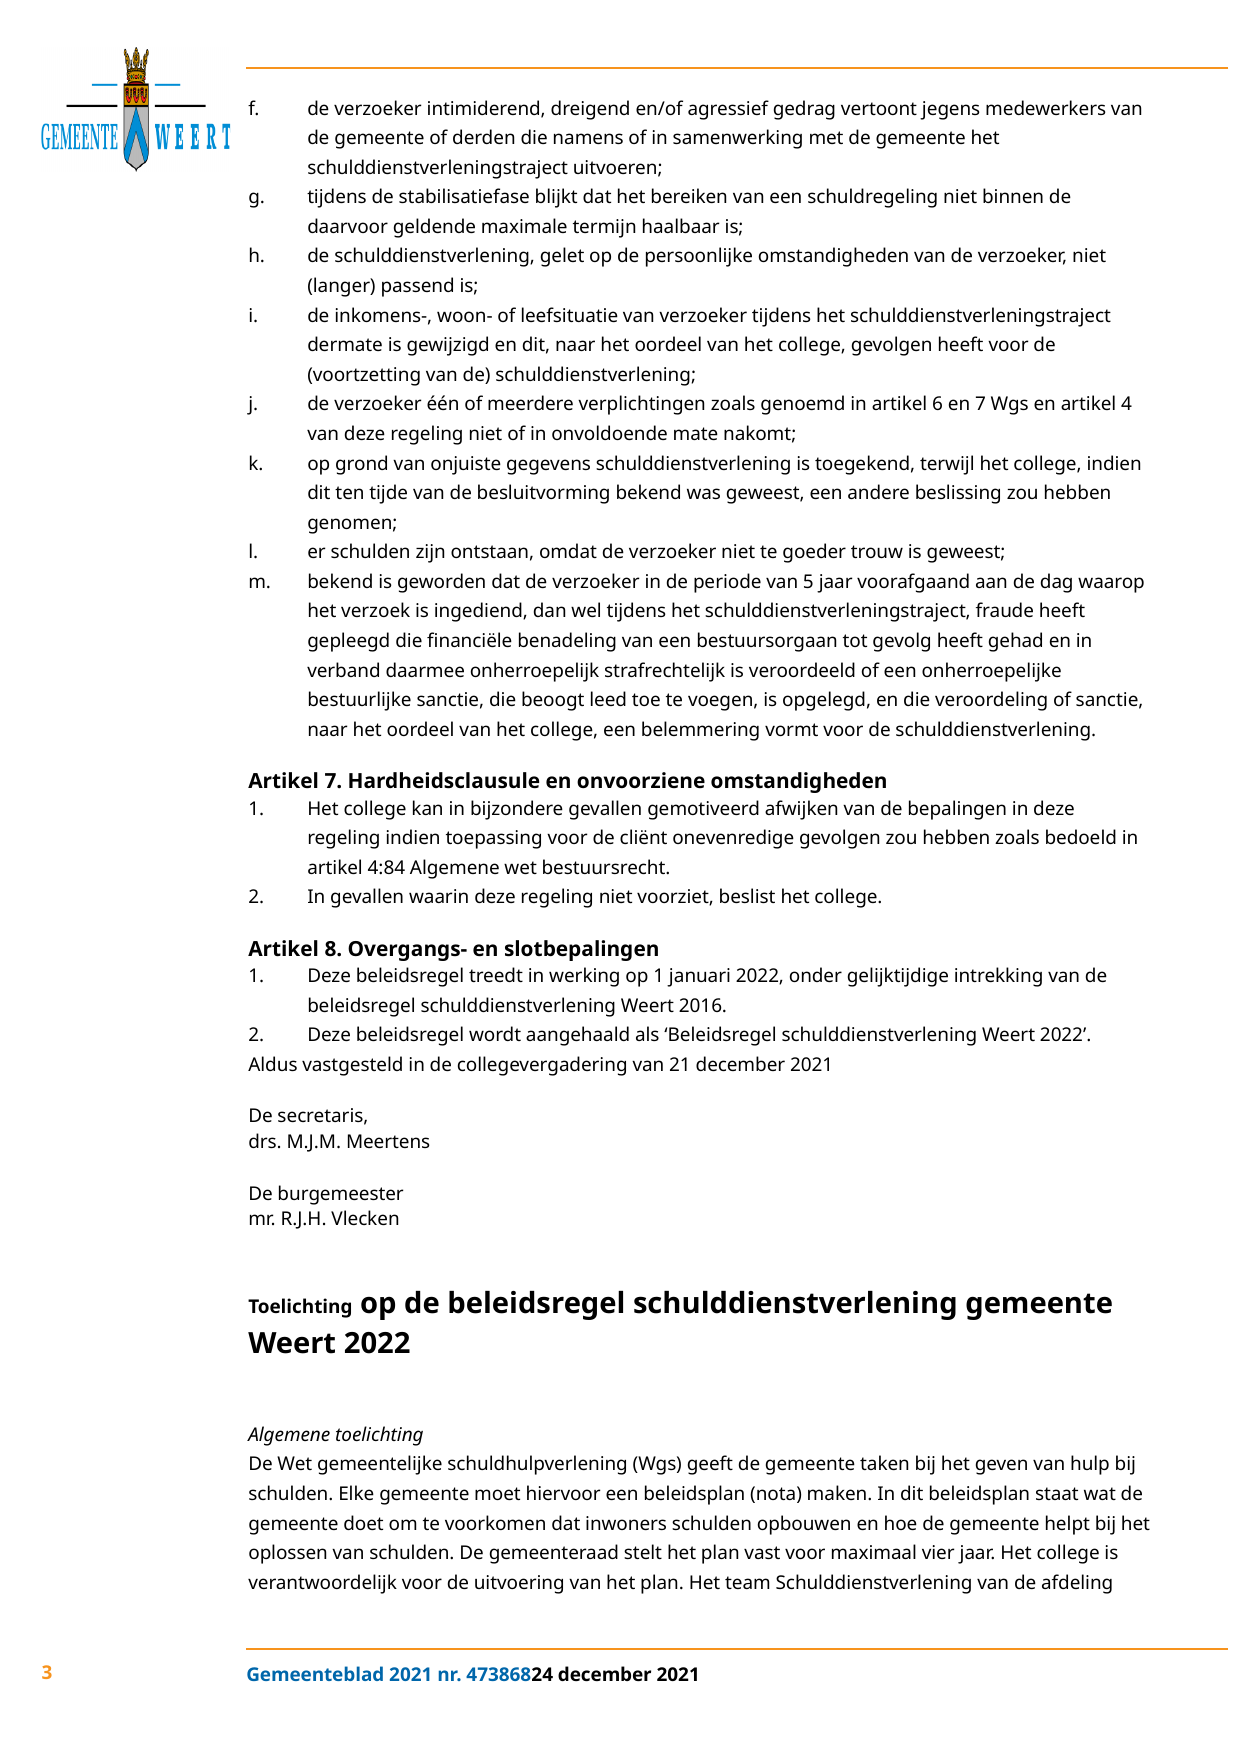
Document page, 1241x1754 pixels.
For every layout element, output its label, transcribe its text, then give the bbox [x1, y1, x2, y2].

list op grond van onjuiste gegevens schulddienstverlening is toegekend, terwijl het college, indien dit ten tijde van de besluitvorming bekend was geweest, een andere beslissing zou hebben genomen; [248, 450, 1152, 535]
list In gevallen waarin deze regeling niet voorziet, beslist het college. [248, 884, 1152, 909]
picture [41, 47, 231, 172]
text Aldus vastgesteld in de collegevergadering van 21 december 2021 [248, 1051, 1152, 1077]
list de inkomens-, woon- of leefsituatie van verzoeker tijdens het schulddienstverleningstraject dermate is gewijzigd en dit, naar het oordeel van het college, gevolgen heeft voor de (voortzetting van de) schulddienstverlening; [248, 302, 1152, 387]
list Deze beleidsregel wordt aangehaald als ‘Beleidsregel schulddienstverlening Weert 2022’. [248, 1022, 1152, 1047]
text De Wet gemeentelijke schuldhulpverlening (Wgs) geeft de gemeente taken bij het geven van hulp bij schulden. Elke gemeente moet hiervoor een beleidsplan (nota) maken. In dit beleidsplan staat wat de gemeente doet om te voorkomen dat inwoners schulden opbouwen en hoe de gemeente helpt bij het oplossen van schulden. De gemeenteraad stelt het plan vast voor maximaal vier jaar. Het college is verantwoordelijk voor de uitvoering van het plan. Het team Schulddienstverlening van de afdeling [248, 1451, 1152, 1594]
list de verzoeker intimiderend, dreigend en/of agressief gedrag vertoont jegens medewerkers van de gemeente of derden die namens of in samenwerking met de gemeente het schulddienstverleningstraject uitvoeren; [248, 95, 1152, 180]
text drs. M.J.M. Meertens [248, 1128, 1152, 1154]
list tijdens de stabilisatiefase blijkt dat het bereiken van een schuldregeling niet binnen de daarvoor geldende maximale termijn haalbaar is; [248, 183, 1152, 239]
list bekend is geworden dat de verzoeker in de periode van 5 jaar voorafgaand aan de dag waarop het verzoek is ingediend, dan wel tijdens het schulddienstverleningstraject, fraude heeft gepleegd die financiële benadeling van een bestuursorgaan tot gevolg heeft gehad en in verband daarmee onherroepelijk strafrechtelijk is veroordeeld of een onherroepelijke bestuurlijke sanctie, die beoogt leed toe te voegen, is opgelegd, en die veroordeling of sanctie, naar het oordeel van het college, een belemmering vormt voor de schulddienstverlening. [248, 568, 1152, 742]
text De burgemeester [248, 1180, 1152, 1206]
text Algemene toelichting [248, 1421, 1152, 1447]
list de schulddienstverlening, gelet op de persoonlijke omstandigheden van de verzoeker, niet (langer) passend is; [248, 243, 1152, 298]
text Artikel 7. Hardheidsclausule en onvoorziene omstandigheden [248, 766, 1152, 795]
text De secretaris, [248, 1103, 1152, 1128]
list de verzoeker één of meerdere verplichtingen zoals genoemd in artikel 6 en 7 Wgs en artikel 4 van deze regeling niet of in onvoldoende mate nakomt; [248, 391, 1152, 446]
text mr. R.J.H. Vlecken [248, 1206, 1152, 1231]
text Toelichting op de beleidsregel schulddienstverlening gemeente Weert 2022 [248, 1283, 1152, 1362]
list Het college kan in bijzondere gevallen gemotiveerd afwijken van de bepalingen in deze regeling indien toepassing voor de cliënt onevenredige gevolgen zou hebben zoals bedoeld in artikel 4:84 Algemene wet bestuursrecht. [248, 795, 1152, 880]
list er schulden zijn ontstaan, omdat de verzoeker niet te goeder trouw is geweest; [248, 538, 1152, 564]
list Deze beleidsregel treedt in werking op 1 januari 2022, onder gelijktijdige intrekking van de beleidsregel schulddienstverlening Weert 2016. [248, 962, 1152, 1018]
text Artikel 8. Overgangs- en slotbepalingen [248, 934, 1152, 962]
